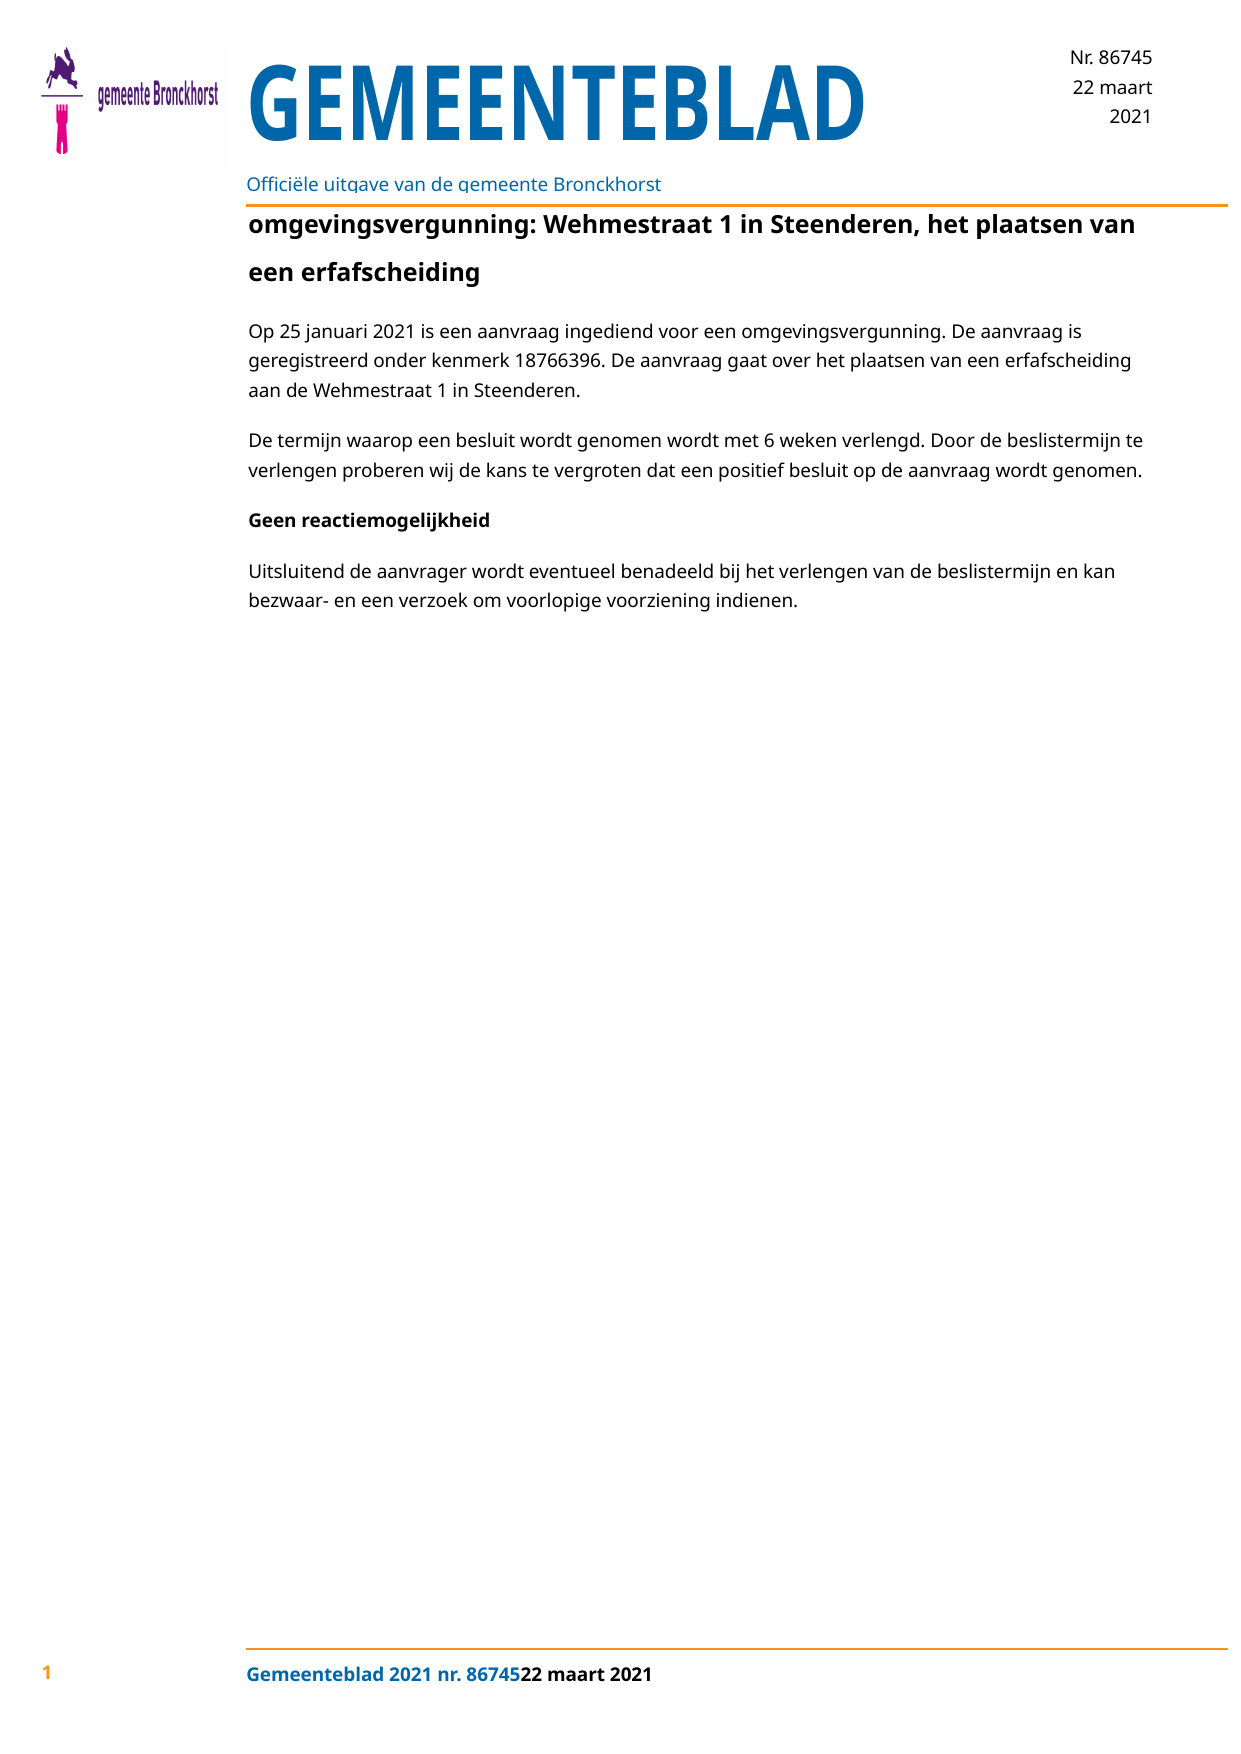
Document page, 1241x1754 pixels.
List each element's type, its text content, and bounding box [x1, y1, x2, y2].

text Op 25 januari 2021 is een aanvraag ingediend voor een omgevingsvergunning. De aanvraag is geregistreerd onder kenmerk 18766396. De aanvraag gaat over het plaatsen van een erfafscheiding aan de Wehmestraat 1 in Steenderen. [248, 318, 1152, 403]
text Geen reactiemogelijkheid [248, 507, 1152, 533]
text De termijn waarop een besluit wordt genomen wordt met 6 weken verlengd. Door de beslistermijn te verlengen proberen wij de kans te vergroten dat een positief besluit op de aanvraag wordt genomen. [248, 427, 1152, 483]
picture [41, 47, 231, 172]
text Uitsluitend de aanvrager wordt eventueel benadeeld bij het verlengen van de beslistermijn en kan bezwaar- en een verzoek om voorlopige voorziening indienen. [248, 558, 1152, 613]
text omgevingsvergunning: Wehmestraat 1 in Steenderen, het plaatsen van een erfafscheiding [248, 207, 1152, 288]
